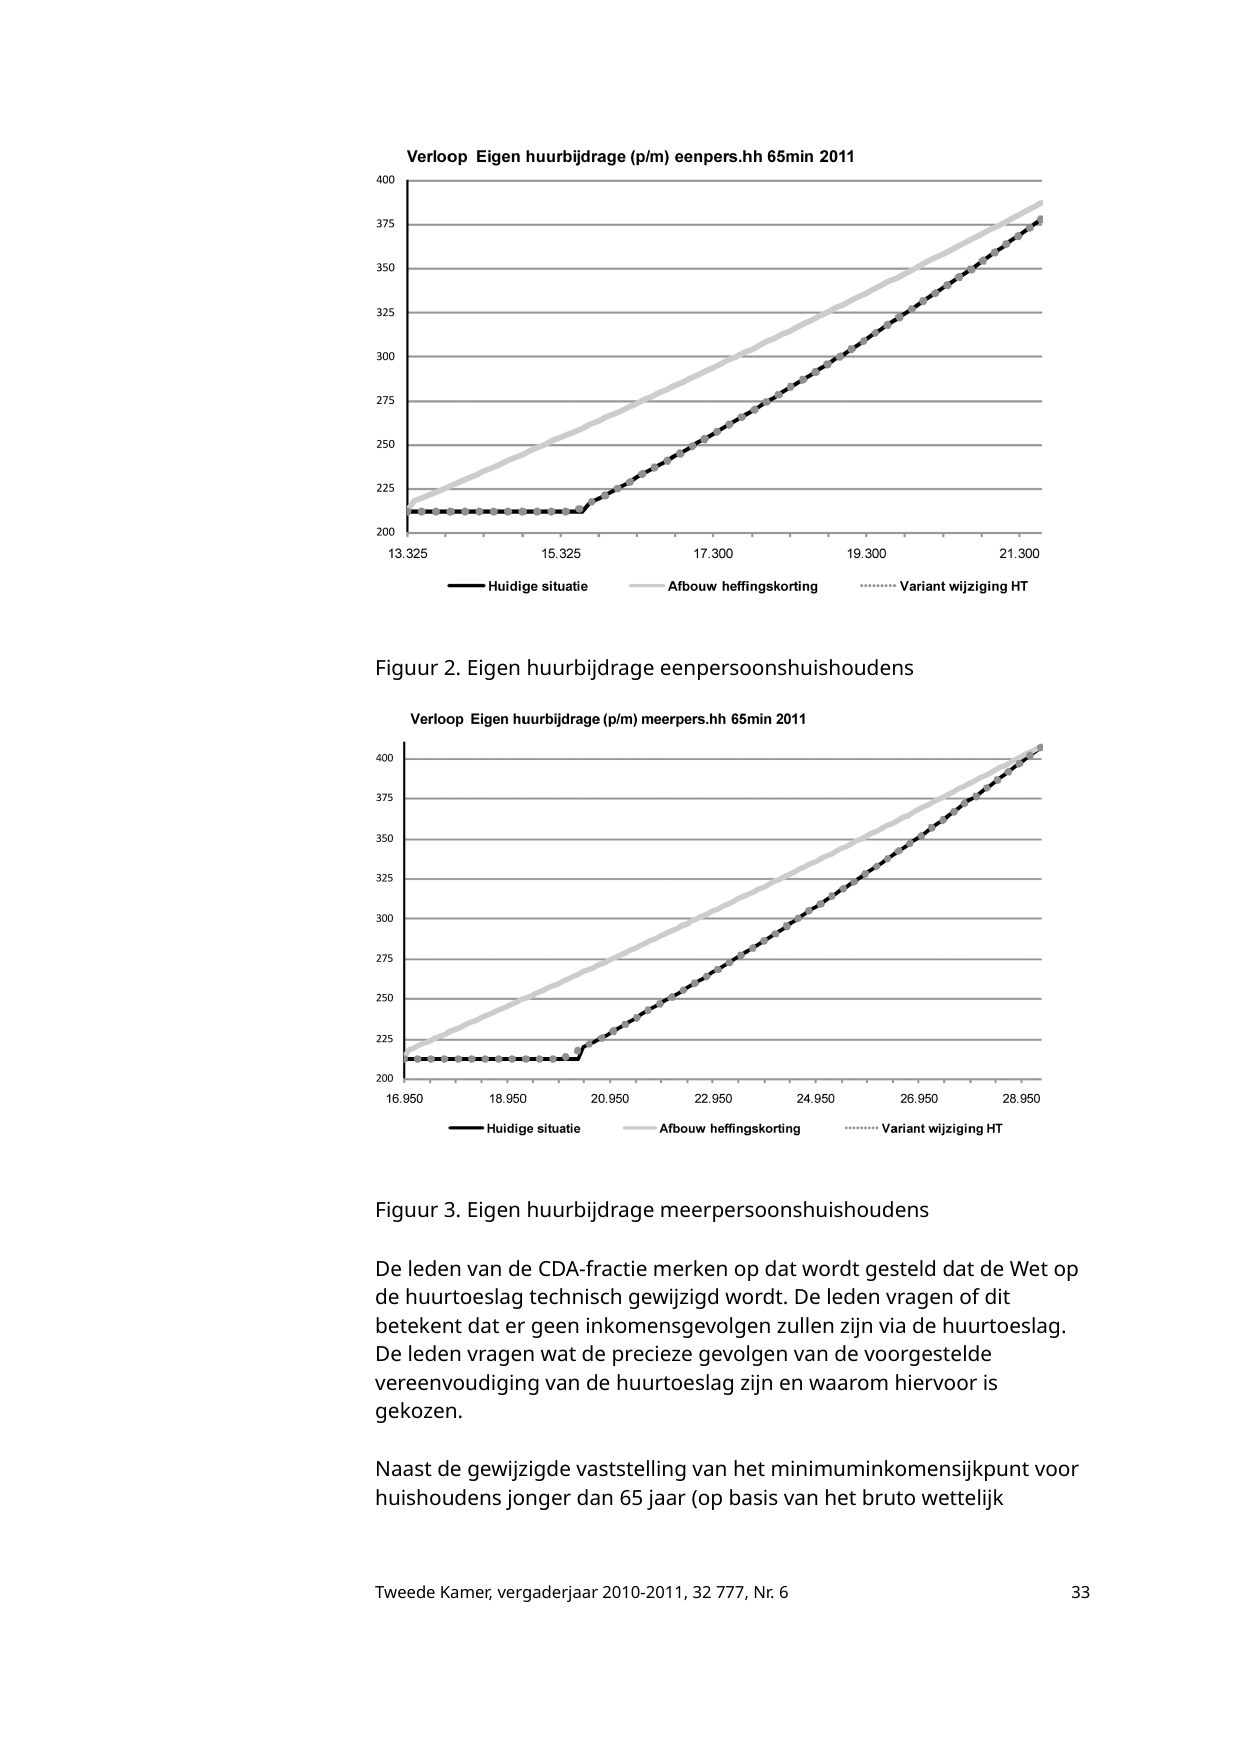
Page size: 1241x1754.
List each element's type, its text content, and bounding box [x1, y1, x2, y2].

picture [375, 711, 1044, 1137]
text Naast de gewijzigde vaststelling van het minimuminkomensijkpunt voor huishoudens jonger dan 65 jaar (op basis van het bruto wettelijk [375, 1454, 1090, 1511]
text De leden van de CDA-fractie merken op dat wordt gesteld dat de Wet op de huurtoeslag technisch gewijzigd wordt. De leden vragen of dit betekent dat er geen inkomensgevolgen zullen zijn via de huurtoeslag. De leden vragen wat de precieze gevolgen van de voorgestelde vereenvoudiging van de huurtoeslag zijn en waarom hiervoor is gekozen. [375, 1254, 1090, 1424]
text Figuur 2. Eigen huurbijdrage eenpersoonshuishoudens [375, 653, 1090, 681]
text Figuur 3. Eigen huurbijdrage meerpersoonshuishoudens [375, 1195, 1090, 1224]
picture [375, 150, 1044, 595]
